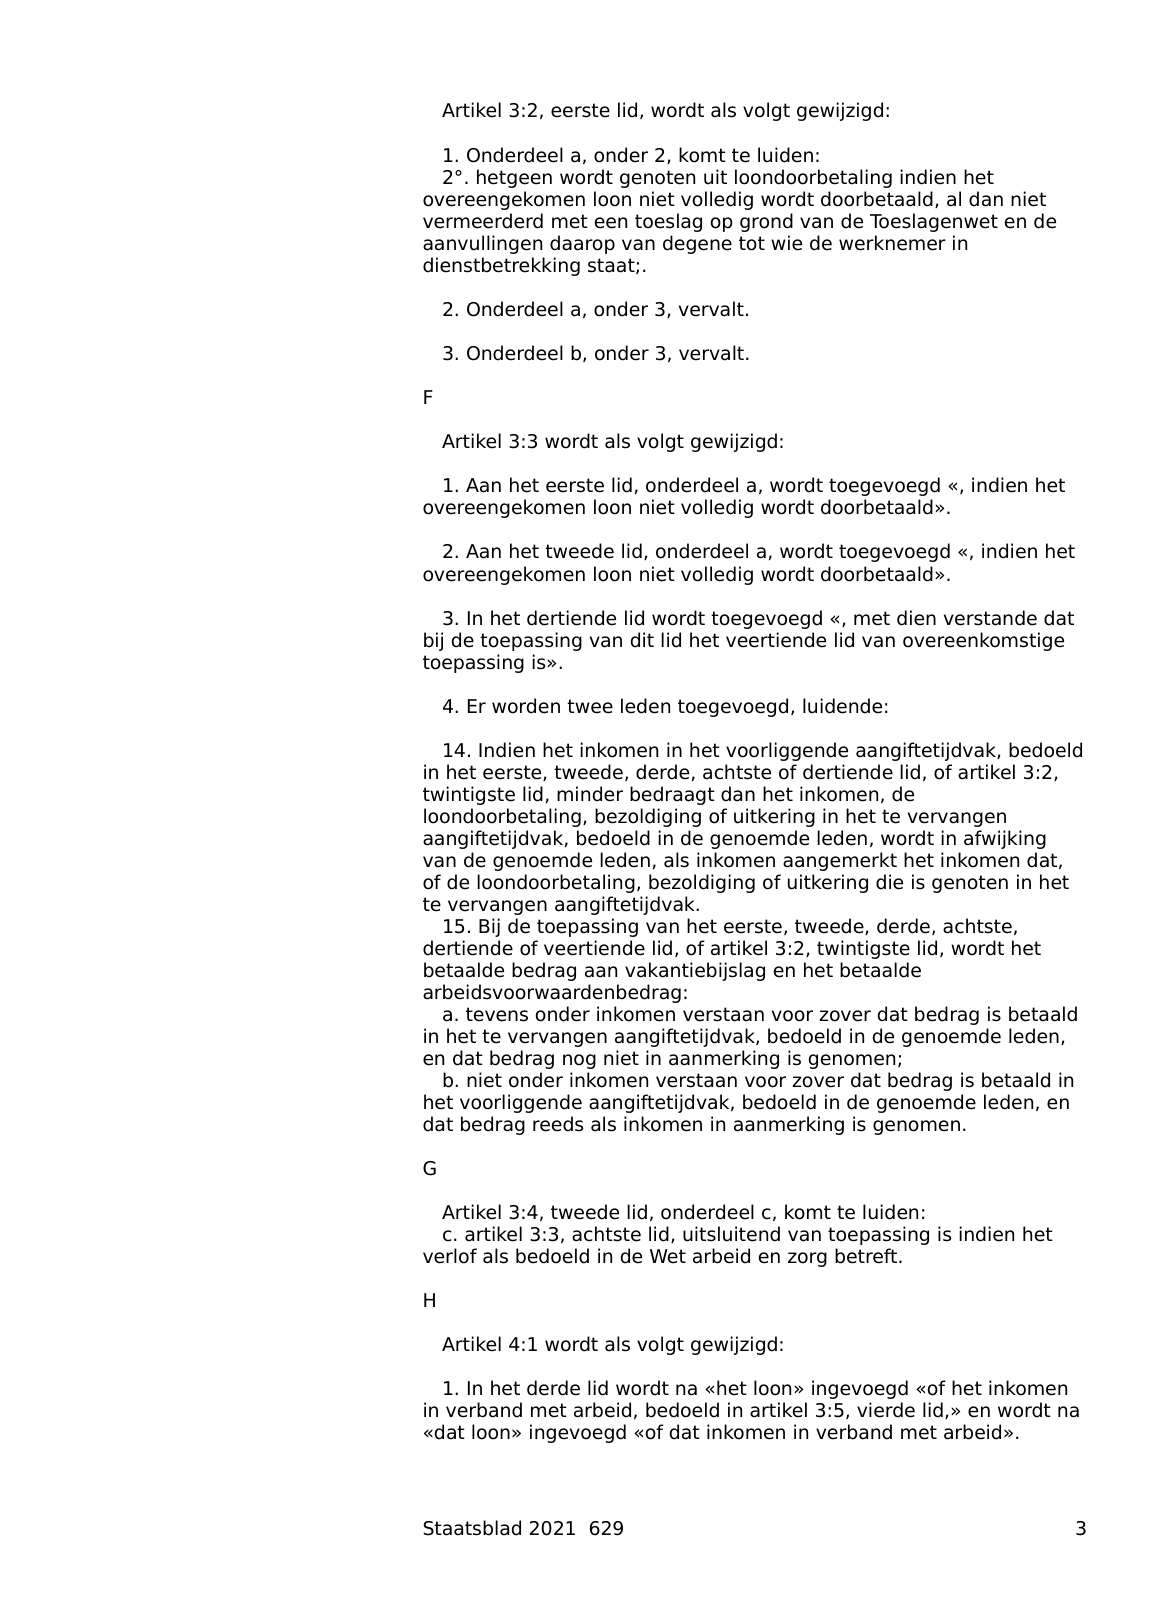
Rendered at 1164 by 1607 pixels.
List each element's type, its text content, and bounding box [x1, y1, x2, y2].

text G [422, 1158, 1087, 1180]
text 2. Aan het tweede lid, onderdeel a, wordt toegevoegd «, indien het overeengekomen loon niet volledig wordt doorbetaald». [422, 541, 1087, 585]
text 2. Onderdeel a, onder 3, vervalt. [422, 299, 1087, 321]
text 15. Bij de toepassing van het eerste, tweede, derde, achtste, dertiende of veertiende lid, of artikel 3:2, twintigste lid, wordt het betaalde bedrag aan vakantiebijslag en het betaalde arbeidsvoorwaardenbedrag: [422, 916, 1087, 1004]
text 1. In het derde lid wordt na «het loon» ingevoegd «of het inkomen in verband met arbeid, bedoeld in artikel 3:5, vierde lid,» en wordt na «dat loon» ingevoegd «of dat inkomen in verband met arbeid». [422, 1378, 1087, 1444]
text b. niet onder inkomen verstaan voor zover dat bedrag is betaald in het voorliggende aangiftetijdvak, bedoeld in de genoemde leden, en dat bedrag reeds als inkomen in aanmerking is genomen. [422, 1069, 1087, 1136]
text c. artikel 3:3, achtste lid, uitsluitend van toepassing is indien het verlof als bedoeld in de Wet arbeid en zorg betreft. [422, 1224, 1087, 1268]
text 1. Aan het eerste lid, onderdeel a, wordt toegevoegd «, indien het overeengekomen loon niet volledig wordt doorbetaald». [422, 475, 1087, 519]
text H [422, 1290, 1087, 1312]
text Artikel 3:3 wordt als volgt gewijzigd: [422, 431, 1087, 453]
text 2°. hetgeen wordt genoten uit loondoorbetaling indien het overeengekomen loon niet volledig wordt doorbetaald, al dan niet vermeerderd met een toeslag op grond van de Toeslagenwet en de aanvullingen daarop van degene tot wie de werknemer in dienstbetrekking staat;. [422, 167, 1087, 276]
text Artikel 3:2, eerste lid, wordt als volgt gewijzigd: [422, 100, 1087, 122]
text 3. In het dertiende lid wordt toegevoegd «, met dien verstande dat bij de toepassing van dit lid het veertiende lid van overeenkomstige toepassing is». [422, 608, 1087, 673]
text 4. Er worden twee leden toegevoegd, luidende: [422, 696, 1087, 718]
text 3. Onderdeel b, onder 3, vervalt. [422, 343, 1087, 365]
text 14. Indien het inkomen in het voorliggende aangiftetijdvak, bedoeld in het eerste, tweede, derde, achtste of dertiende lid, of artikel 3:2, twintigste lid, minder bedraagt dan het inkomen, de loondoorbetaling, bezoldiging of uitkering in het te vervangen aangiftetijdvak, bedoeld in de genoemde leden, wordt in afwijking van de genoemde leden, als inkomen aangemerkt het inkomen dat, of de loondoorbetaling, bezoldiging of uitkering die is genoten in het te vervangen aangiftetijdvak. [422, 740, 1087, 916]
text a. tevens onder inkomen verstaan voor zover dat bedrag is betaald in het te vervangen aangiftetijdvak, bedoeld in de genoemde leden, en dat bedrag nog niet in aanmerking is genomen; [422, 1004, 1087, 1069]
text F [422, 387, 1087, 409]
text Artikel 4:1 wordt als volgt gewijzigd: [422, 1334, 1087, 1356]
text Artikel 3:4, tweede lid, onderdeel c, komt te luiden: [422, 1202, 1087, 1224]
text 1. Onderdeel a, onder 2, komt te luiden: [422, 144, 1087, 167]
